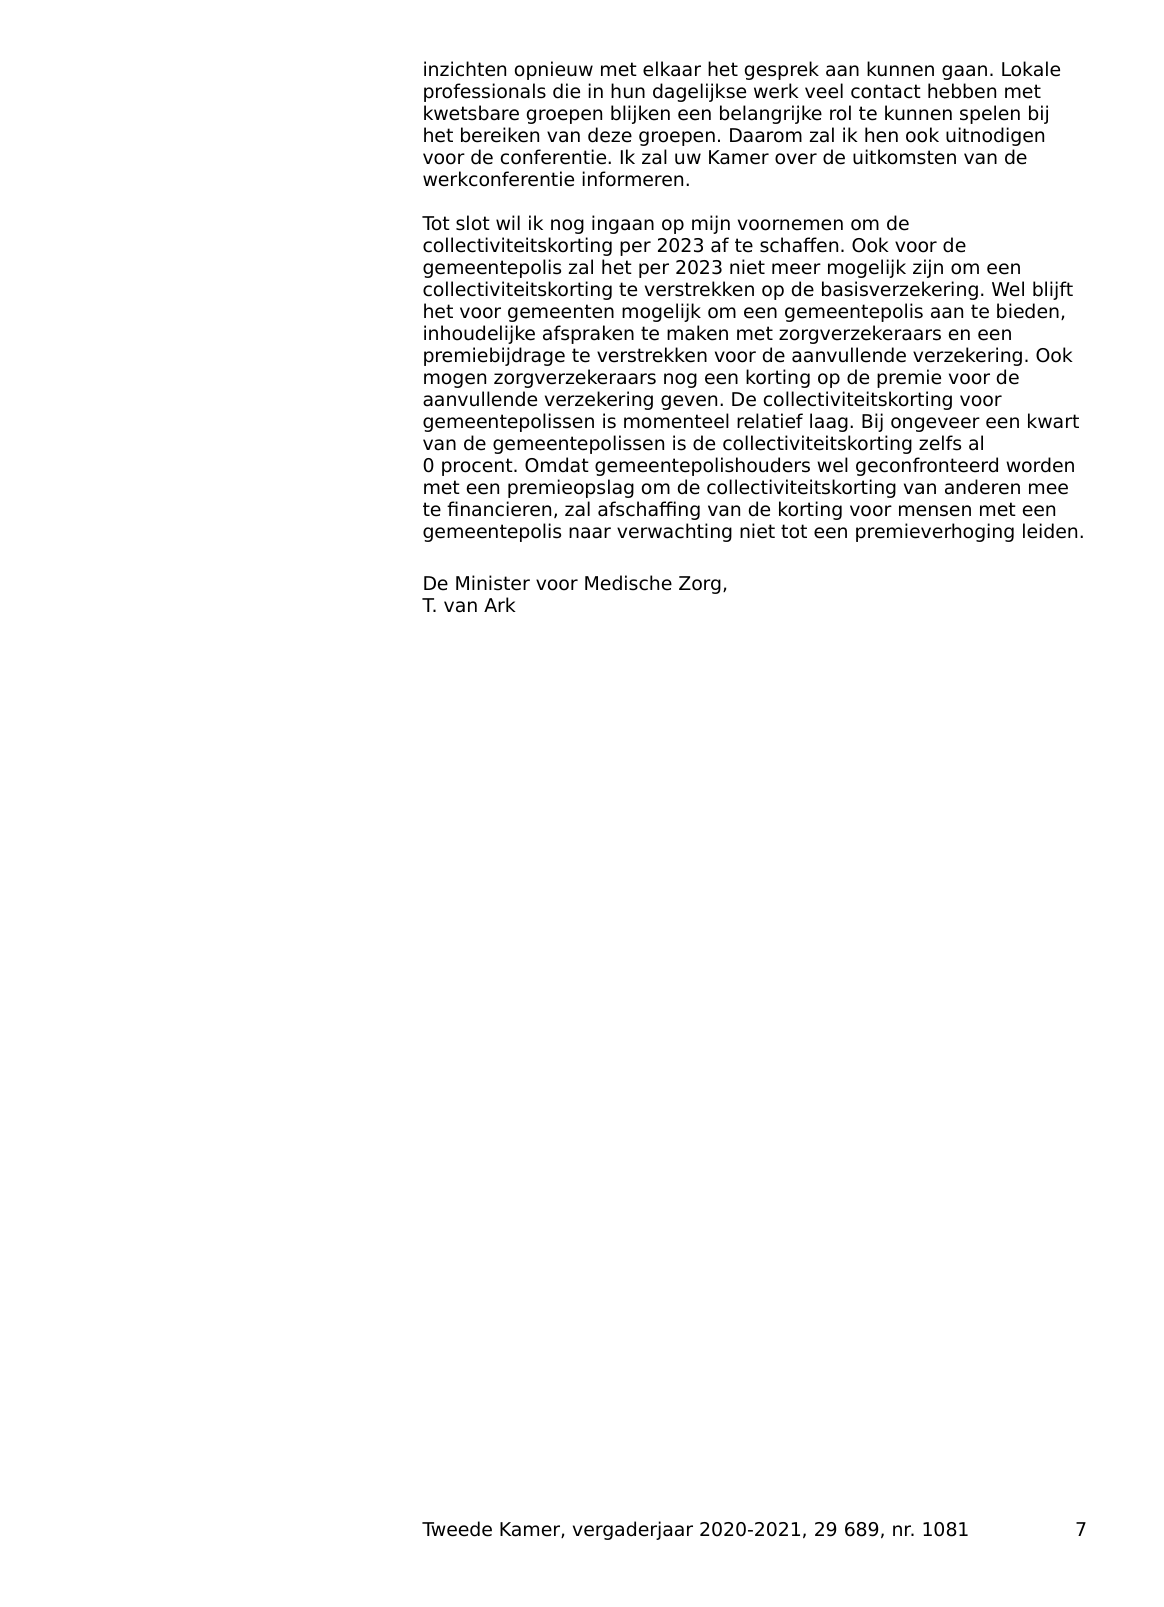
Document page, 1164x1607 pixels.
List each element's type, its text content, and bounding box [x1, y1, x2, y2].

text Tot slot wil ik nog ingaan op mijn voornemen om de collectiviteitskorting per 2023 af te schaffen. Ook voor de gemeentepolis zal het per 2023 niet meer mogelijk zijn om een collectiviteitskorting te verstrekken op de basisverzekering. Wel blijft het voor gemeenten mogelijk om een gemeentepolis aan te bieden, inhoudelijke afspraken te maken met zorgverzekeraars en een premiebijdrage te verstrekken voor de aanvullende verzekering. Ook mogen zorgverzekeraars nog een korting op de premie voor de aanvullende verzekering geven. De collectiviteitskorting voor gemeentepolissen is momenteel relatief laag. Bij ongeveer een kwart van de gemeentepolissen is de collectiviteitskorting zelfs al 0 procent. Omdat gemeentepolishouders wel geconfronteerd worden met een premieopslag om de collectiviteitskorting van anderen mee te financieren, zal afschaffing van de korting voor mensen met een gemeentepolis naar verwachting niet tot een premieverhoging leiden. [422, 213, 1087, 543]
text De Minister voor Medische Zorg, T. van Ark [422, 573, 1087, 617]
text inzichten opnieuw met elkaar het gesprek aan kunnen gaan. Lokale professionals die in hun dagelijkse werk veel contact hebben met kwetsbare groepen blijken een belangrijke rol te kunnen spelen bij het bereiken van deze groepen. Daarom zal ik hen ook uitnodigen voor de conferentie. Ik zal uw Kamer over de uitkomsten van de werkconferentie informeren. [422, 59, 1087, 191]
